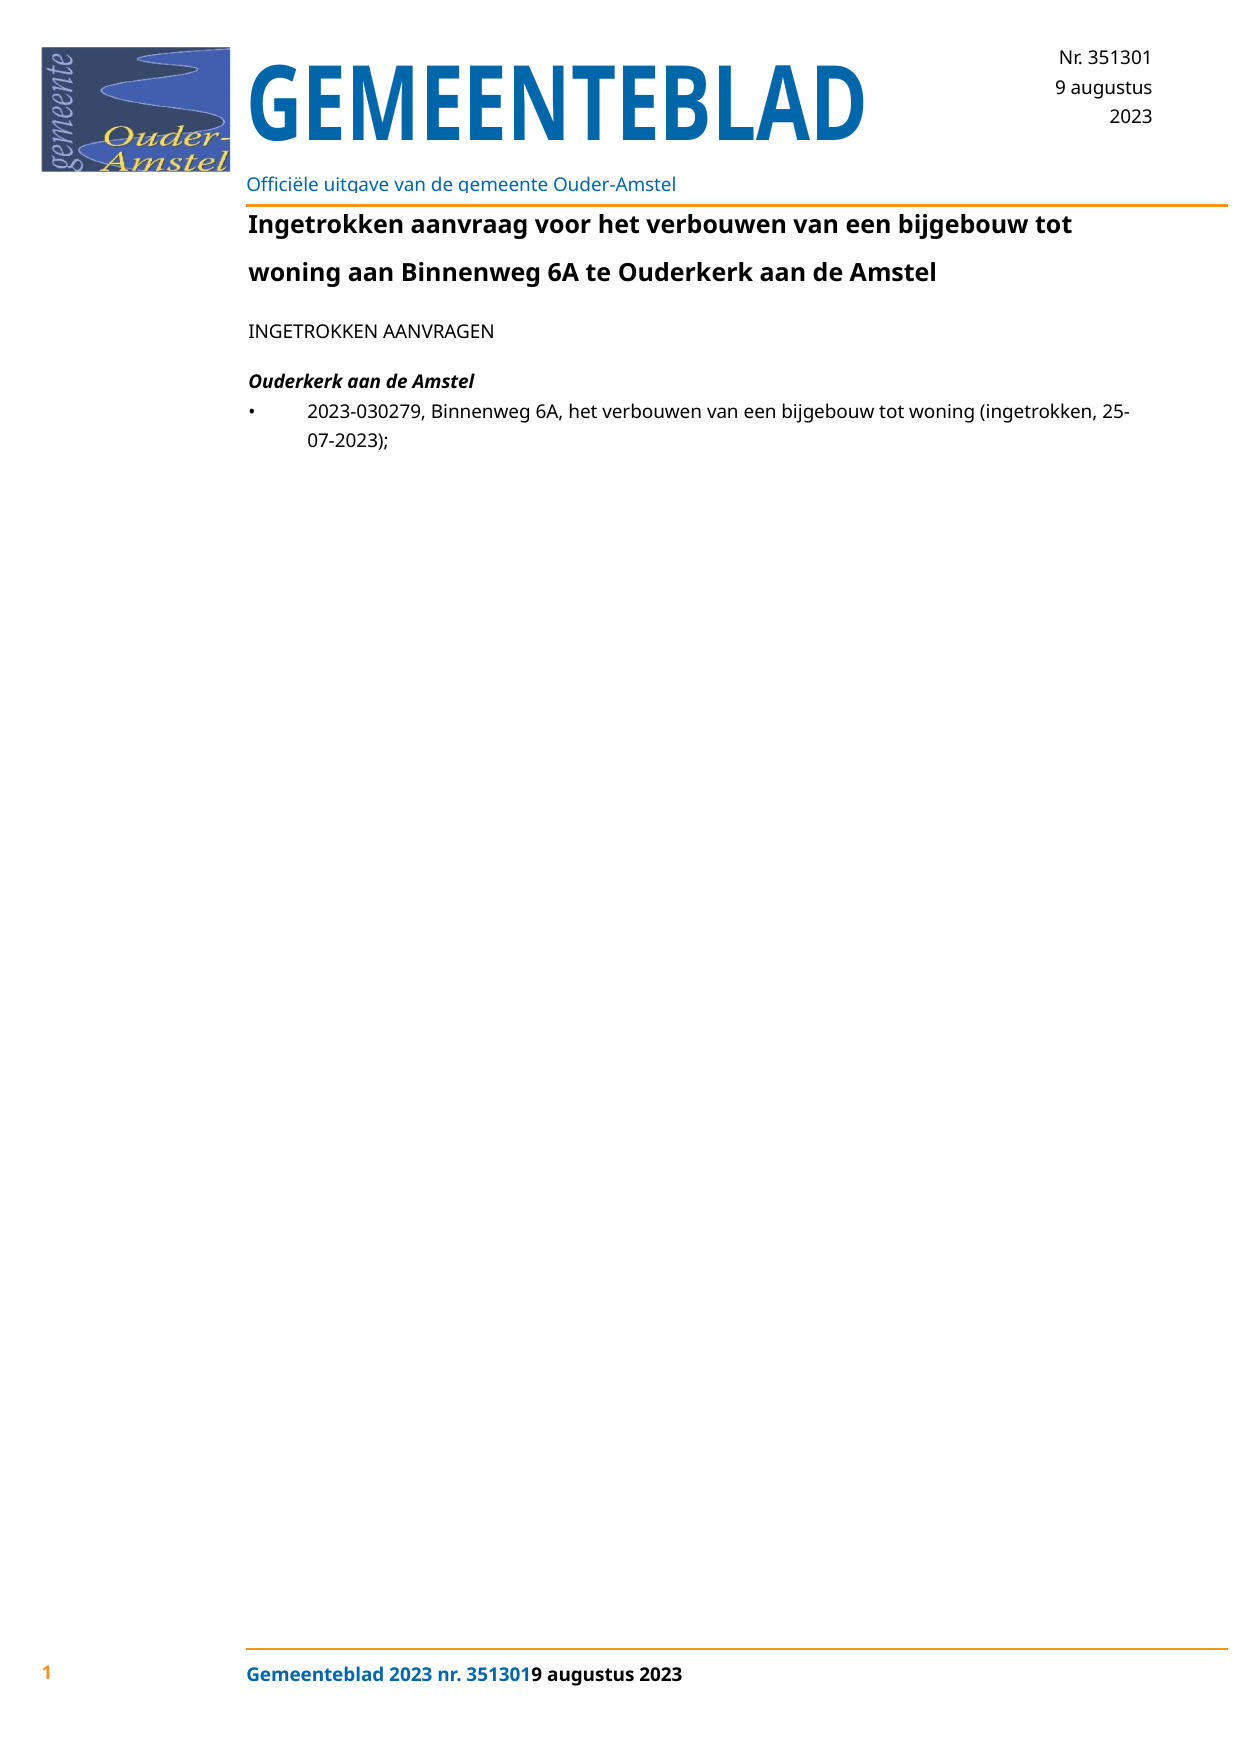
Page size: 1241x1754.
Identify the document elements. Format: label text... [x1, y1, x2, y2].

list 2023-030279, Binnenweg 6A, het verbouwen van een bijgebouw tot woning (ingetrokken, 25-07-2023); [248, 398, 1152, 453]
text Ingetrokken aanvraag voor het verbouwen van een bijgebouw tot woning aan Binnenweg 6A te Ouderkerk aan de Amstel [248, 207, 1152, 288]
picture [41, 47, 231, 172]
text Ouderkerk aan de Amstel [248, 368, 1152, 394]
text INGETROKKEN AANVRAGEN [248, 318, 1152, 344]
